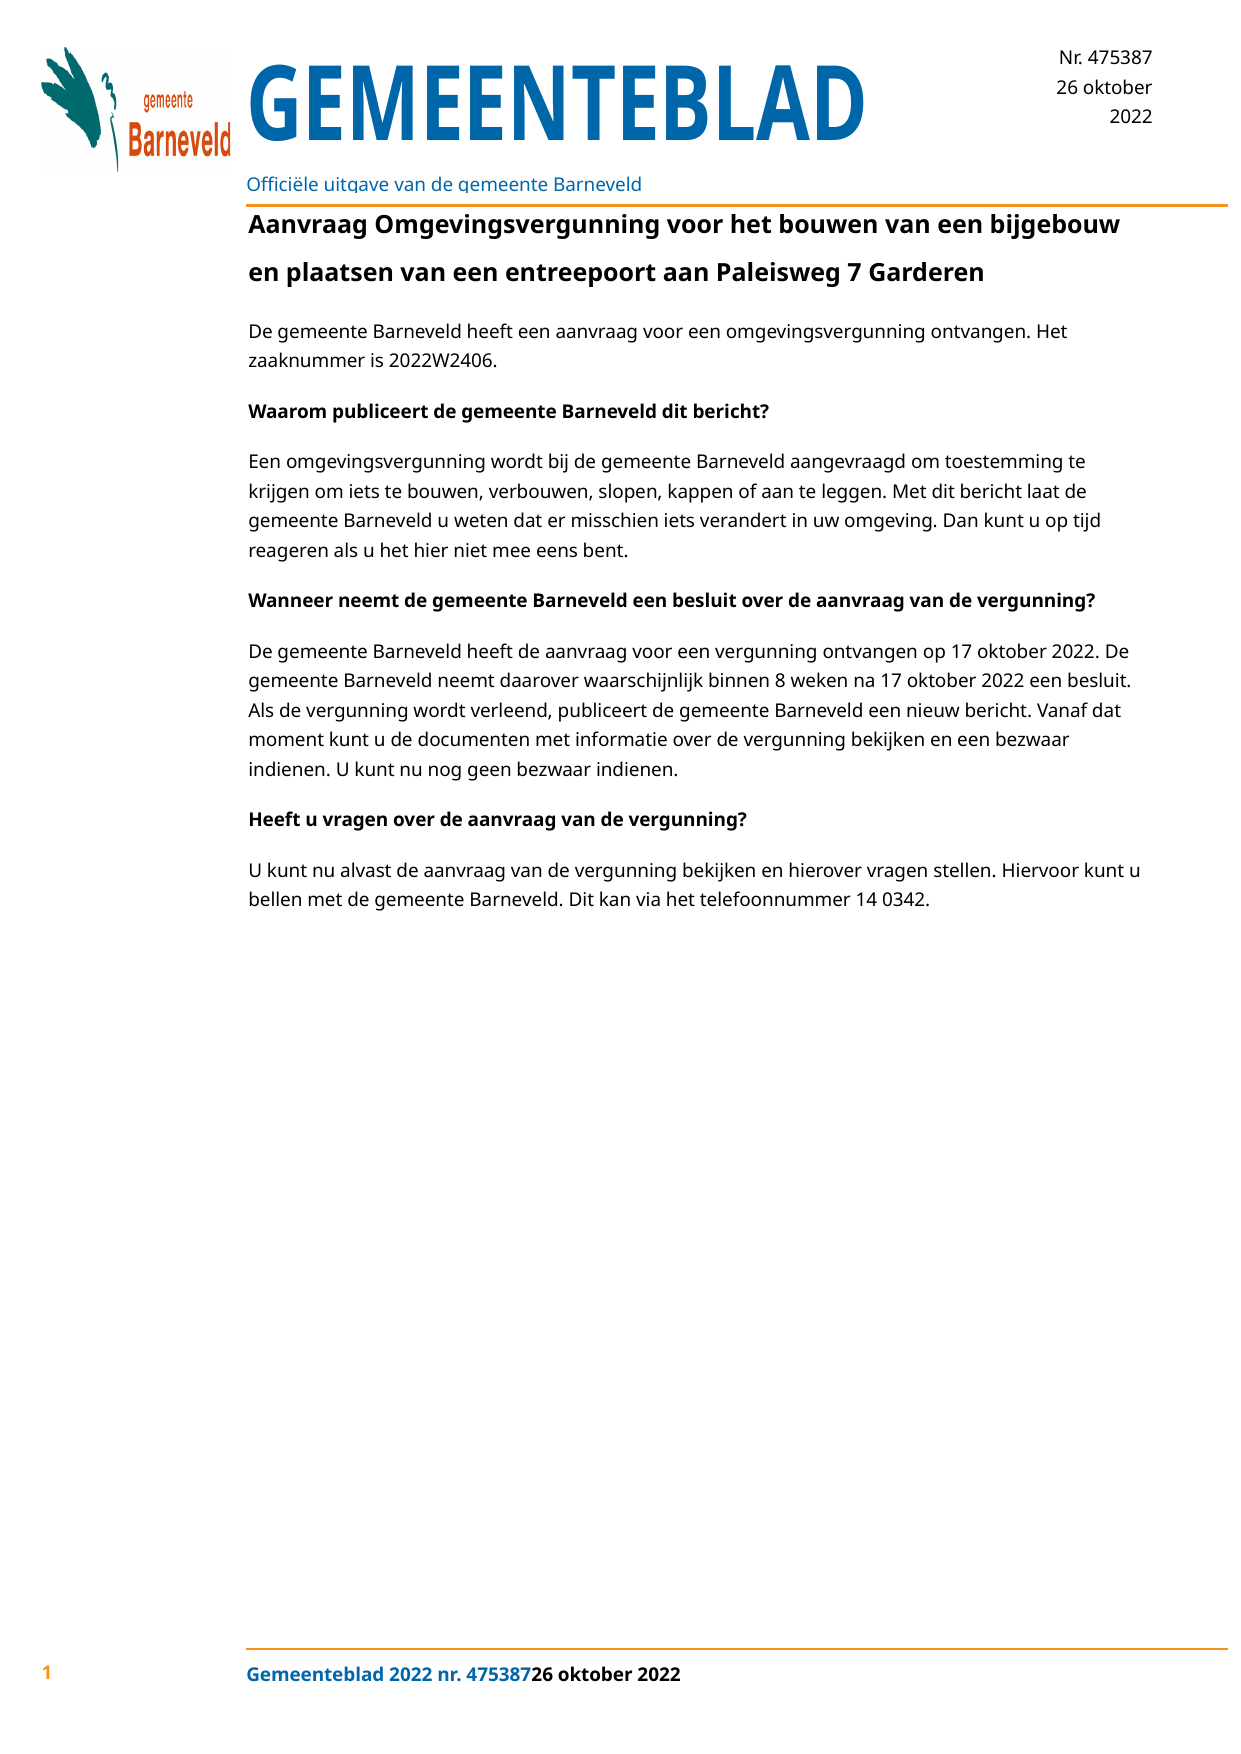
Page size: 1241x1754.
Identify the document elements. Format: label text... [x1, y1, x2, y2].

text Aanvraag Omgevingsvergunning voor het bouwen van een bijgebouw en plaatsen van een entreepoort aan Paleisweg 7 Garderen [248, 207, 1152, 288]
text Heeft u vragen over de aanvraag van de vergunning? [248, 807, 1152, 832]
text U kunt nu alvast de aanvraag van de vergunning bekijken en hierover vragen stellen. Hiervoor kunt u bellen met de gemeente Barneveld. Dit kan via het telefoonnummer 14 0342. [248, 857, 1152, 912]
text Wanneer neemt de gemeente Barneveld een besluit over de aanvraag van de vergunning? [248, 587, 1152, 613]
picture [41, 47, 231, 172]
text Waarom publiceert de gemeente Barneveld dit bericht? [248, 398, 1152, 424]
text Een omgevingsvergunning wordt bij de gemeente Barneveld aangevraagd om toestemming te krijgen om iets te bouwen, verbouwen, slopen, kappen of aan te leggen. Met dit bericht laat de gemeente Barneveld u weten dat er misschien iets verandert in uw omgeving. Dan kunt u op tijd reageren als u het hier niet mee eens bent. [248, 448, 1152, 563]
text De gemeente Barneveld heeft een aanvraag voor een omgevingsvergunning ontvangen. Het zaaknummer is 2022W2406. [248, 318, 1152, 373]
text De gemeente Barneveld heeft de aanvraag voor een vergunning ontvangen op 17 oktober 2022. De gemeente Barneveld neemt daarover waarschijnlijk binnen 8 weken na 17 oktober 2022 een besluit. Als de vergunning wordt verleend, publiceert de gemeente Barneveld een nieuw bericht. Vanaf dat moment kunt u de documenten met informatie over de vergunning bekijken en een bezwaar indienen. U kunt nu nog geen bezwaar indienen. [248, 638, 1152, 782]
